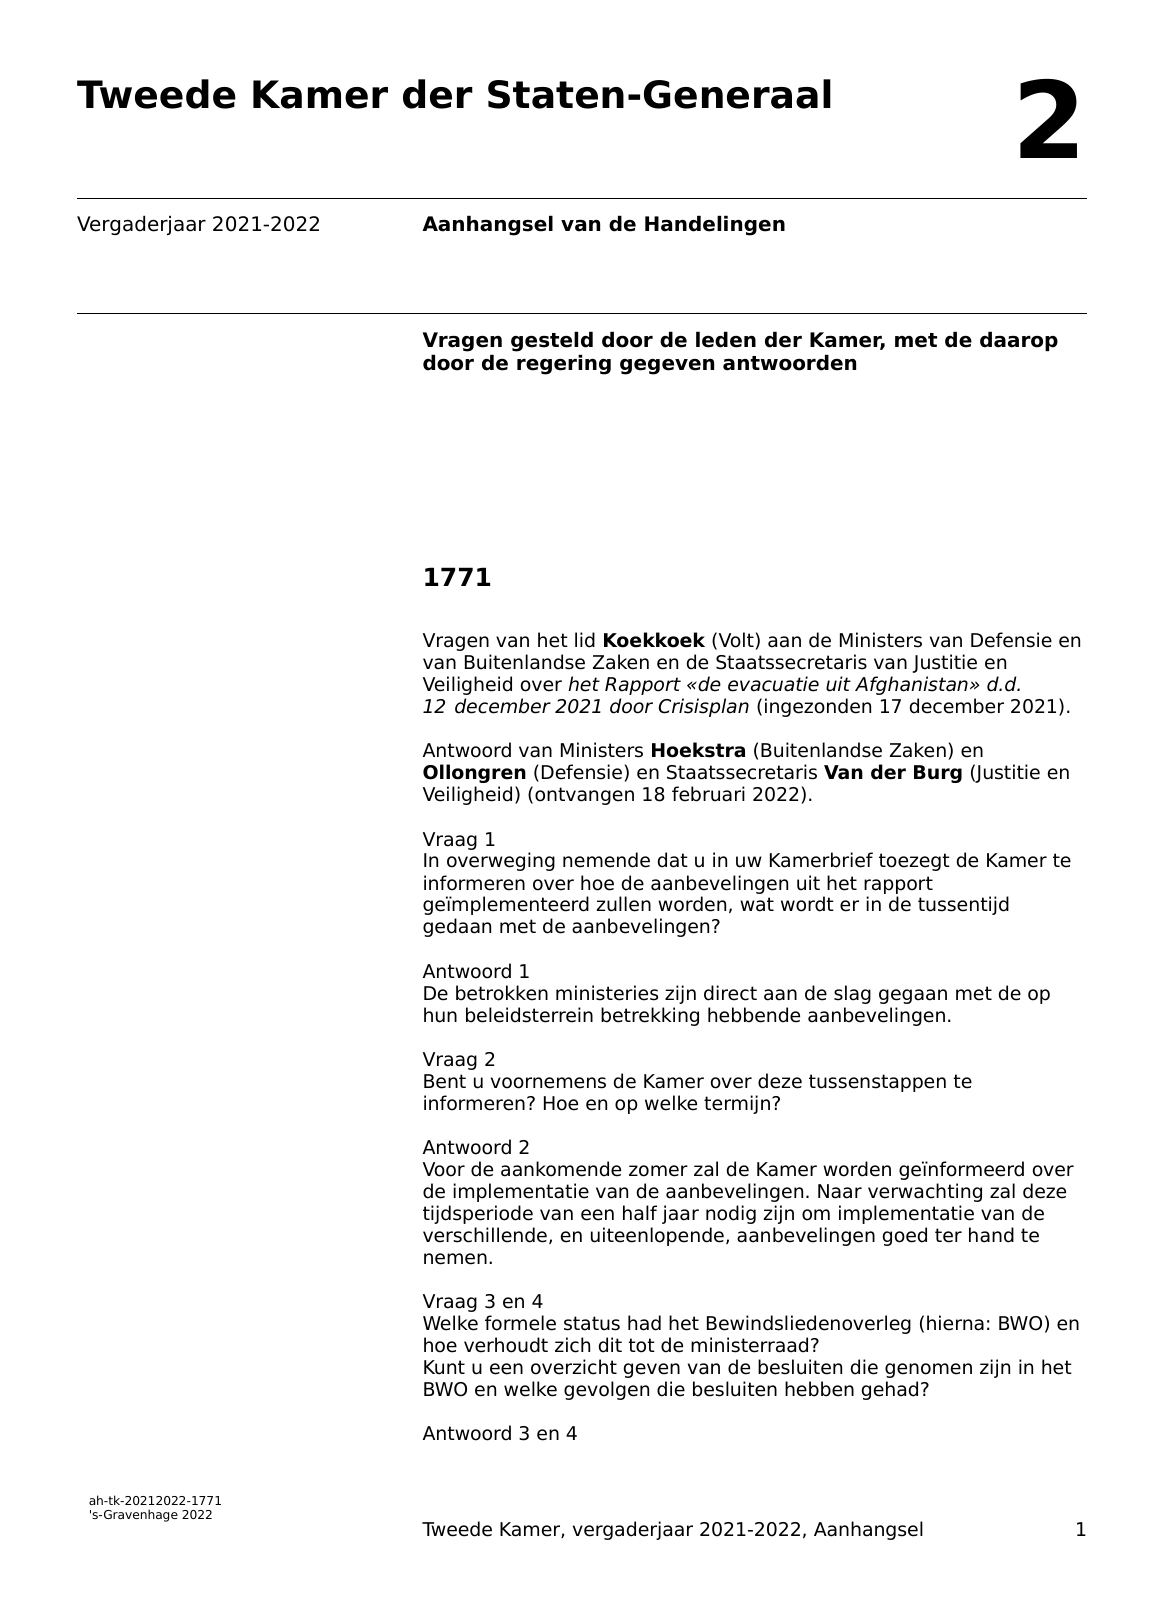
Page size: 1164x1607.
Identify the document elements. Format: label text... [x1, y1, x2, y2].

text Vragen van het lid Koekkoek (Volt) aan de Ministers van Defensie en van Buitenlandse Zaken en de Staatssecretaris van Justitie en Veiligheid over het Rapport «de evacuatie uit Afghanistan» d.d. 12 december 2021 door Crisisplan (ingezonden 17 december 2021). [422, 630, 1087, 718]
text Bent u voornemens de Kamer over deze tussenstappen te informeren? Hoe en op welke termijn? [422, 1071, 1087, 1114]
text Kunt u een overzicht geven van de besluiten die genomen zijn in het BWO en welke gevolgen die besluiten hebben gehad? [422, 1357, 1087, 1401]
text Antwoord 3 en 4 [422, 1423, 1087, 1445]
text Antwoord 1 [422, 961, 1087, 982]
text ah-tk-20212022-1771 [88, 1494, 323, 1508]
text In overweging nemende dat u in uw Kamerbrief toezegt de Kamer te informeren over hoe de aanbevelingen uit het rapport geïmplementeerd zullen worden, wat wordt er in de tussentijd gedaan met de aanbevelingen? [422, 850, 1087, 938]
text 's-Gravenhage 2022 [88, 1508, 323, 1522]
text Vraag 2 [422, 1049, 1087, 1071]
table_cell Vergaderjaar 2021-2022 [77, 199, 422, 313]
text Vraag 3 en 4 [422, 1291, 1087, 1313]
table_header Tweede Kamer der Staten-Generaal [77, 59, 886, 198]
text Welke formele status had het Bewindsliedenoverleg (hierna: BWO) en hoe verhoudt zich dit tot de ministerraad? [422, 1313, 1087, 1357]
table_cell [77, 314, 422, 375]
text De betrokken ministeries zijn direct aan de slag gegaan met de op hun beleidsterrein betrekking hebbende aanbevelingen. [422, 982, 1087, 1026]
text Antwoord van Ministers Hoekstra (Buitenlandse Zaken) en Ollongren (Defensie) en Staatssecretaris Van der Burg (Justitie en Veiligheid) (ontvangen 18 februari 2022). [422, 740, 1087, 806]
text 1771 [422, 563, 1087, 592]
text Antwoord 2 [422, 1137, 1087, 1159]
table_cell Aanhangsel van de Handelingen [422, 199, 1087, 313]
text Vraag 1 [422, 828, 1087, 850]
table_cell Vragen gesteld door de leden der Kamer, met de daarop door de regering gegeven antwoorden [422, 314, 1087, 375]
table_header 2 [886, 59, 1087, 198]
text Voor de aankomende zomer zal de Kamer worden geïnformeerd over de implementatie van de aanbevelingen. Naar verwachting zal deze tijdsperiode van een half jaar nodig zijn om implementatie van de verschillende, en uiteenlopende, aanbevelingen goed ter hand te nemen. [422, 1159, 1087, 1269]
